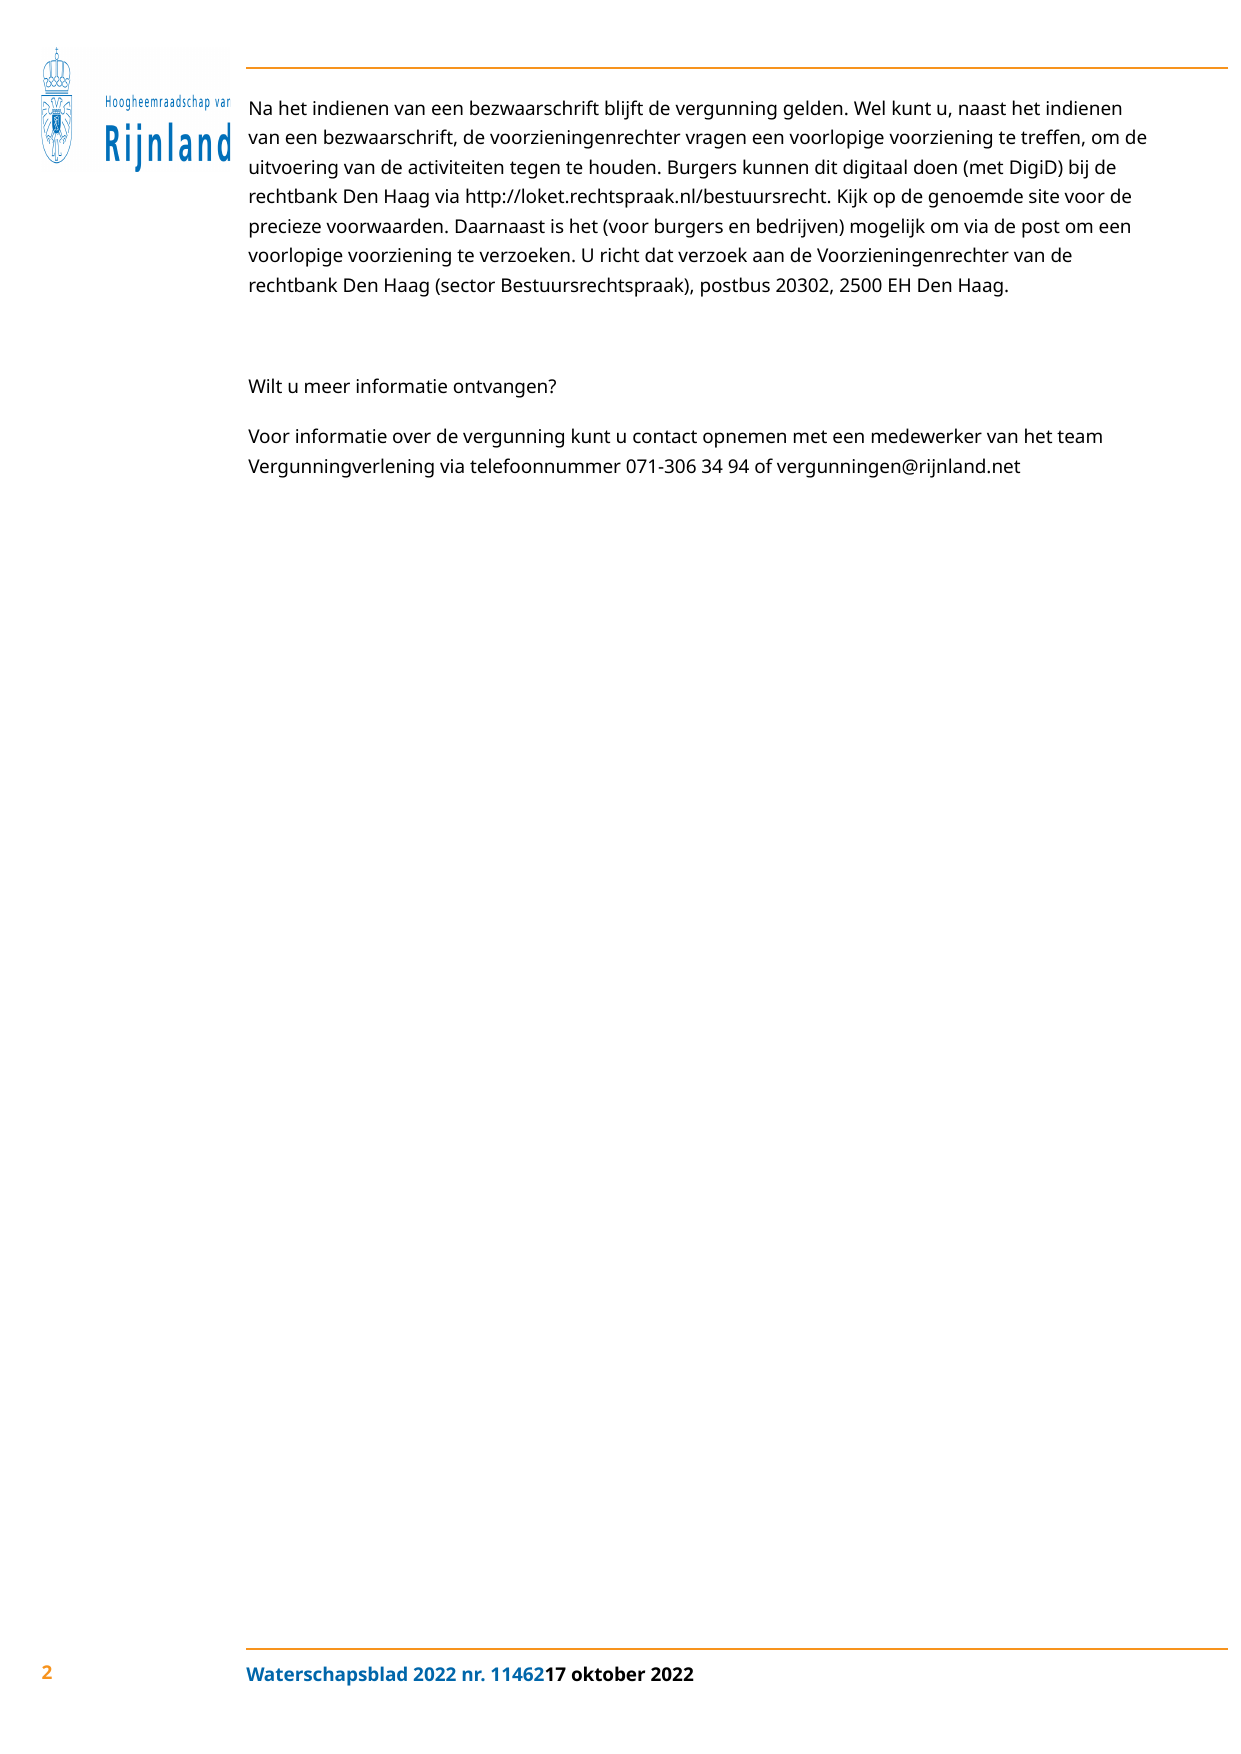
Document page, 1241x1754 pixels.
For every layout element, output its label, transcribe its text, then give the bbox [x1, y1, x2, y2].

text Wilt u meer informatie ontvangen? [248, 373, 1152, 399]
text Na het indienen van een bezwaarschrift blijft de vergunning gelden. Wel kunt u, naast het indienen van een bezwaarschrift, de voorzieningenrechter vragen een voorlopige voorziening te treffen, om de uitvoering van de activiteiten tegen te houden. Burgers kunnen dit digitaal doen (met DigiD) bij de rechtbank Den Haag via http://loket.rechtspraak.nl/bestuursrecht. Kijk op de genoemde site voor de precieze voorwaarden. Daarnaast is het (voor burgers en bedrijven) mogelijk om via de post om een voorlopige voorziening te verzoeken. U richt dat verzoek aan de Voorzieningenrechter van de rechtbank Den Haag (sector Bestuursrechtspraak), postbus 20302, 2500 EH Den Haag. [248, 95, 1152, 298]
text Voor informatie over de vergunning kunt u contact opnemen met een medewerker van het team Vergunningverlening via telefoonnummer 071-306 34 94 of vergunningen@rijnland.net [248, 423, 1152, 479]
picture [41, 47, 231, 172]
